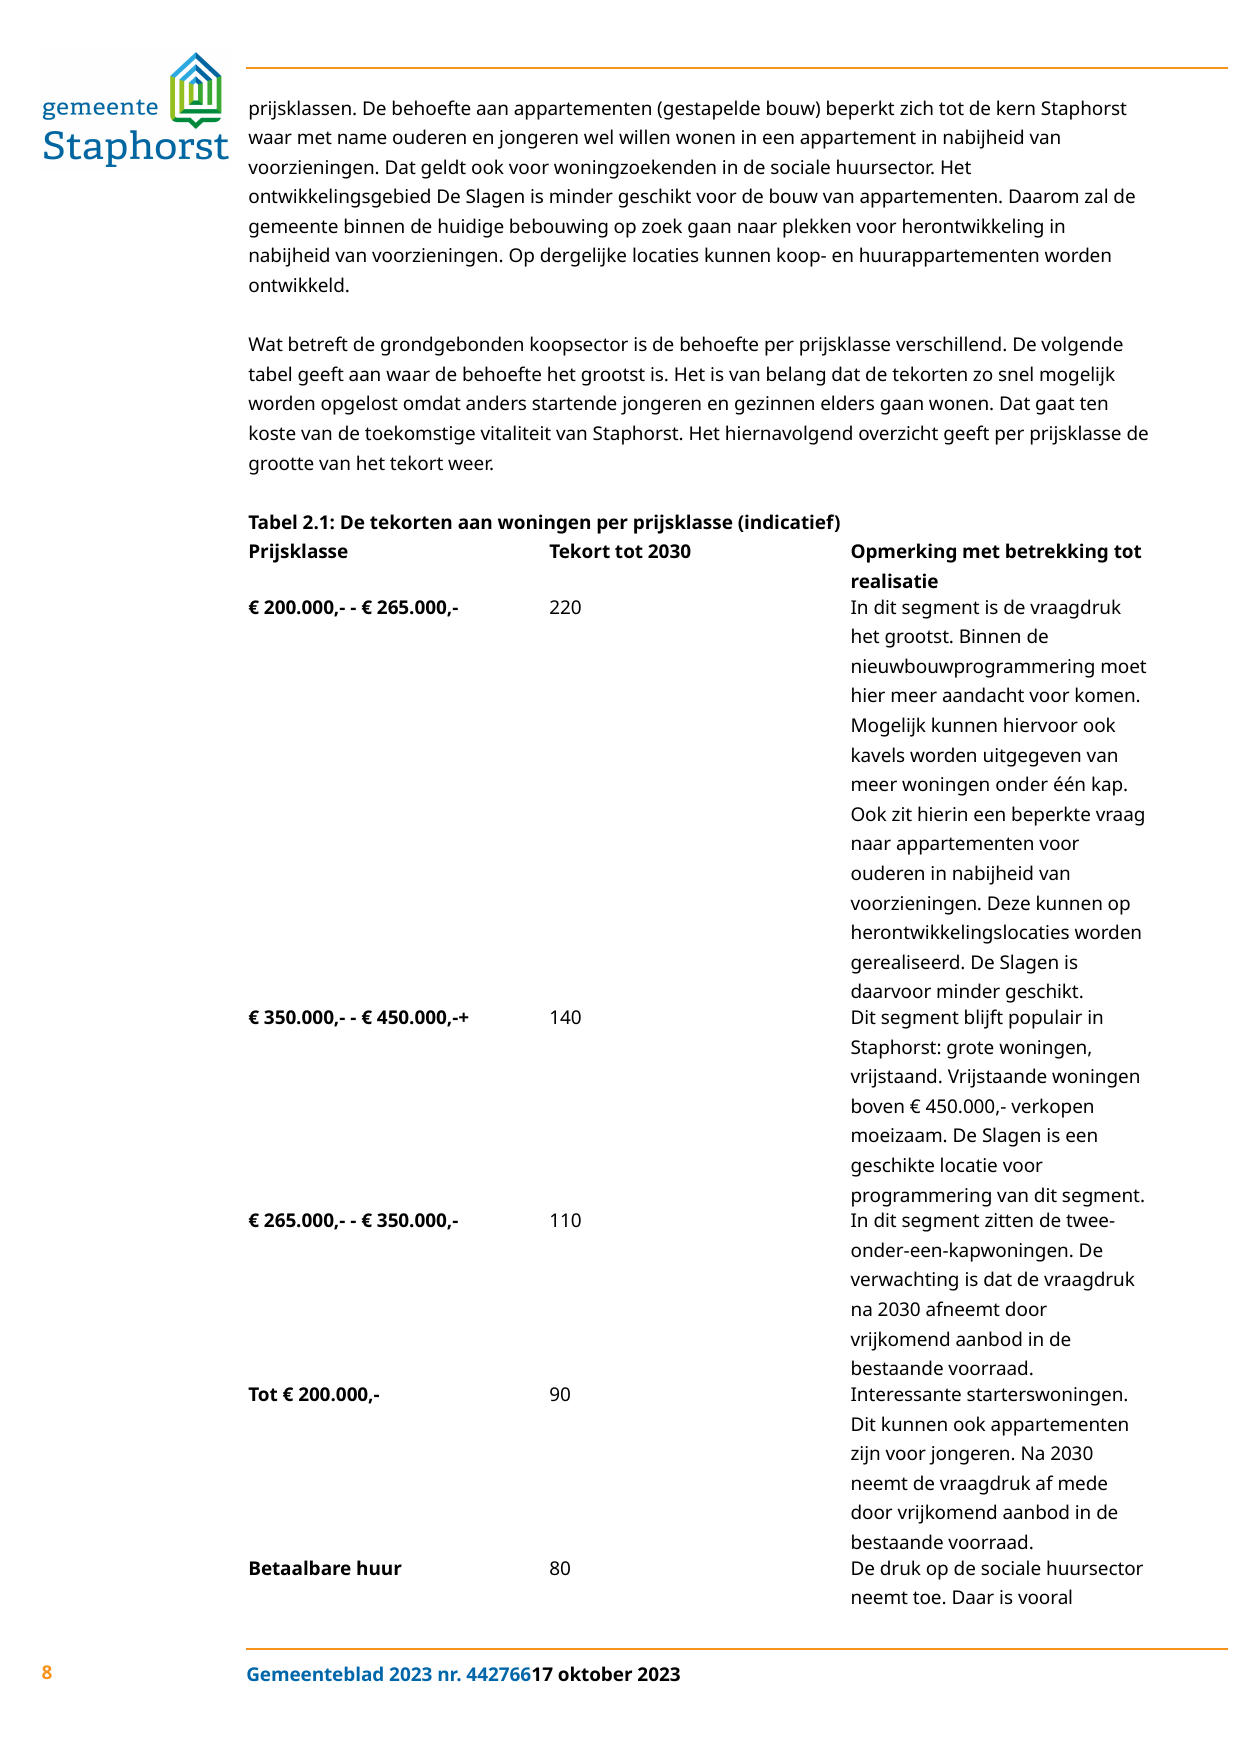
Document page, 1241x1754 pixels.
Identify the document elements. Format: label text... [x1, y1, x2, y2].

table_cell In dit segment is de vraagdruk het grootst. Binnen de nieuwbouwprogrammering moet hier meer aandacht voor komen. Mogelijk kunnen hiervoor ook kavels worden uitgegeven van meer woningen onder één kap. Ook zit hierin een beperkte vraag naar appartementen voor ouderen in nabijheid van voorzieningen. Deze kunnen op herontwikkelingslocaties worden gerealiseerd. De Slagen is daarvoor minder geschikt. [850, 594, 1152, 1004]
picture [41, 47, 231, 172]
table_cell Betaalbare huur [248, 1555, 549, 1610]
table_cell 140 [549, 1004, 850, 1207]
text prijsklassen. De behoefte aan appartementen (gestapelde bouw) beperkt zich tot de kern Staphorst waar met name ouderen en jongeren wel willen wonen in een appartement in nabijheid van voorzieningen. Dat geldt ook voor woningzoekenden in de sociale huursector. Het ontwikkelingsgebied De Slagen is minder geschikt voor de bouw van appartementen. Daarom zal de gemeente binnen de huidige bebouwing op zoek gaan naar plekken voor herontwikkeling in nabijheid van voorzieningen. Op dergelijke locaties kunnen koop- en huurappartementen worden ontwikkeld. [248, 95, 1152, 298]
table_cell Tot € 200.000,- [248, 1381, 549, 1555]
table_cell In dit segment zitten de twee-onder-een-kapwoningen. De verwachting is dat de vraagdruk na 2030 afneemt door vrijkomend aanbod in de bestaande voorraad. [850, 1208, 1152, 1381]
table_cell Dit segment blijft populair in Staphorst: grote woningen, vrijstaand. Vrijstaande woningen boven € 450.000,- verkopen moeizaam. De Slagen is een geschikte locatie voor programmering van dit segment. [850, 1004, 1152, 1207]
text Wat betreft de grondgebonden koopsector is de behoefte per prijsklasse verschillend. De volgende tabel geeft aan waar de behoefte het grootst is. Het is van belang dat de tekorten zo snel mogelijk worden opgelost omdat anders startende jongeren en gezinnen elders gaan wonen. Dat gaat ten koste van de toekomstige vitaliteit van Staphorst. Het hiernavolgend overzicht geeft per prijsklasse de grootte van het tekort weer. [248, 331, 1152, 476]
table_cell 90 [549, 1381, 850, 1555]
table_header Tekort tot 2030 [549, 539, 850, 594]
table_cell 80 [549, 1555, 850, 1610]
table_cell € 265.000,- - € 350.000,- [248, 1208, 549, 1381]
table_header Prijsklasse [248, 539, 549, 594]
text Tabel 2.1: De tekorten aan woningen per prijsklasse (indicatief) [248, 509, 1152, 535]
table_header Opmerking met betrekking tot realisatie [850, 539, 1152, 594]
table_cell De druk op de sociale huursector neemt toe. Daar is vooral [850, 1555, 1152, 1610]
table_cell € 200.000,- - € 265.000,- [248, 594, 549, 1004]
table_cell Interessante starterswoningen. Dit kunnen ook appartementen zijn voor jongeren. Na 2030 neemt de vraagdruk af mede door vrijkomend aanbod in de bestaande voorraad. [850, 1381, 1152, 1555]
table_cell 220 [549, 594, 850, 1004]
table_cell 110 [549, 1208, 850, 1381]
table_cell € 350.000,- - € 450.000,-+ [248, 1004, 549, 1207]
